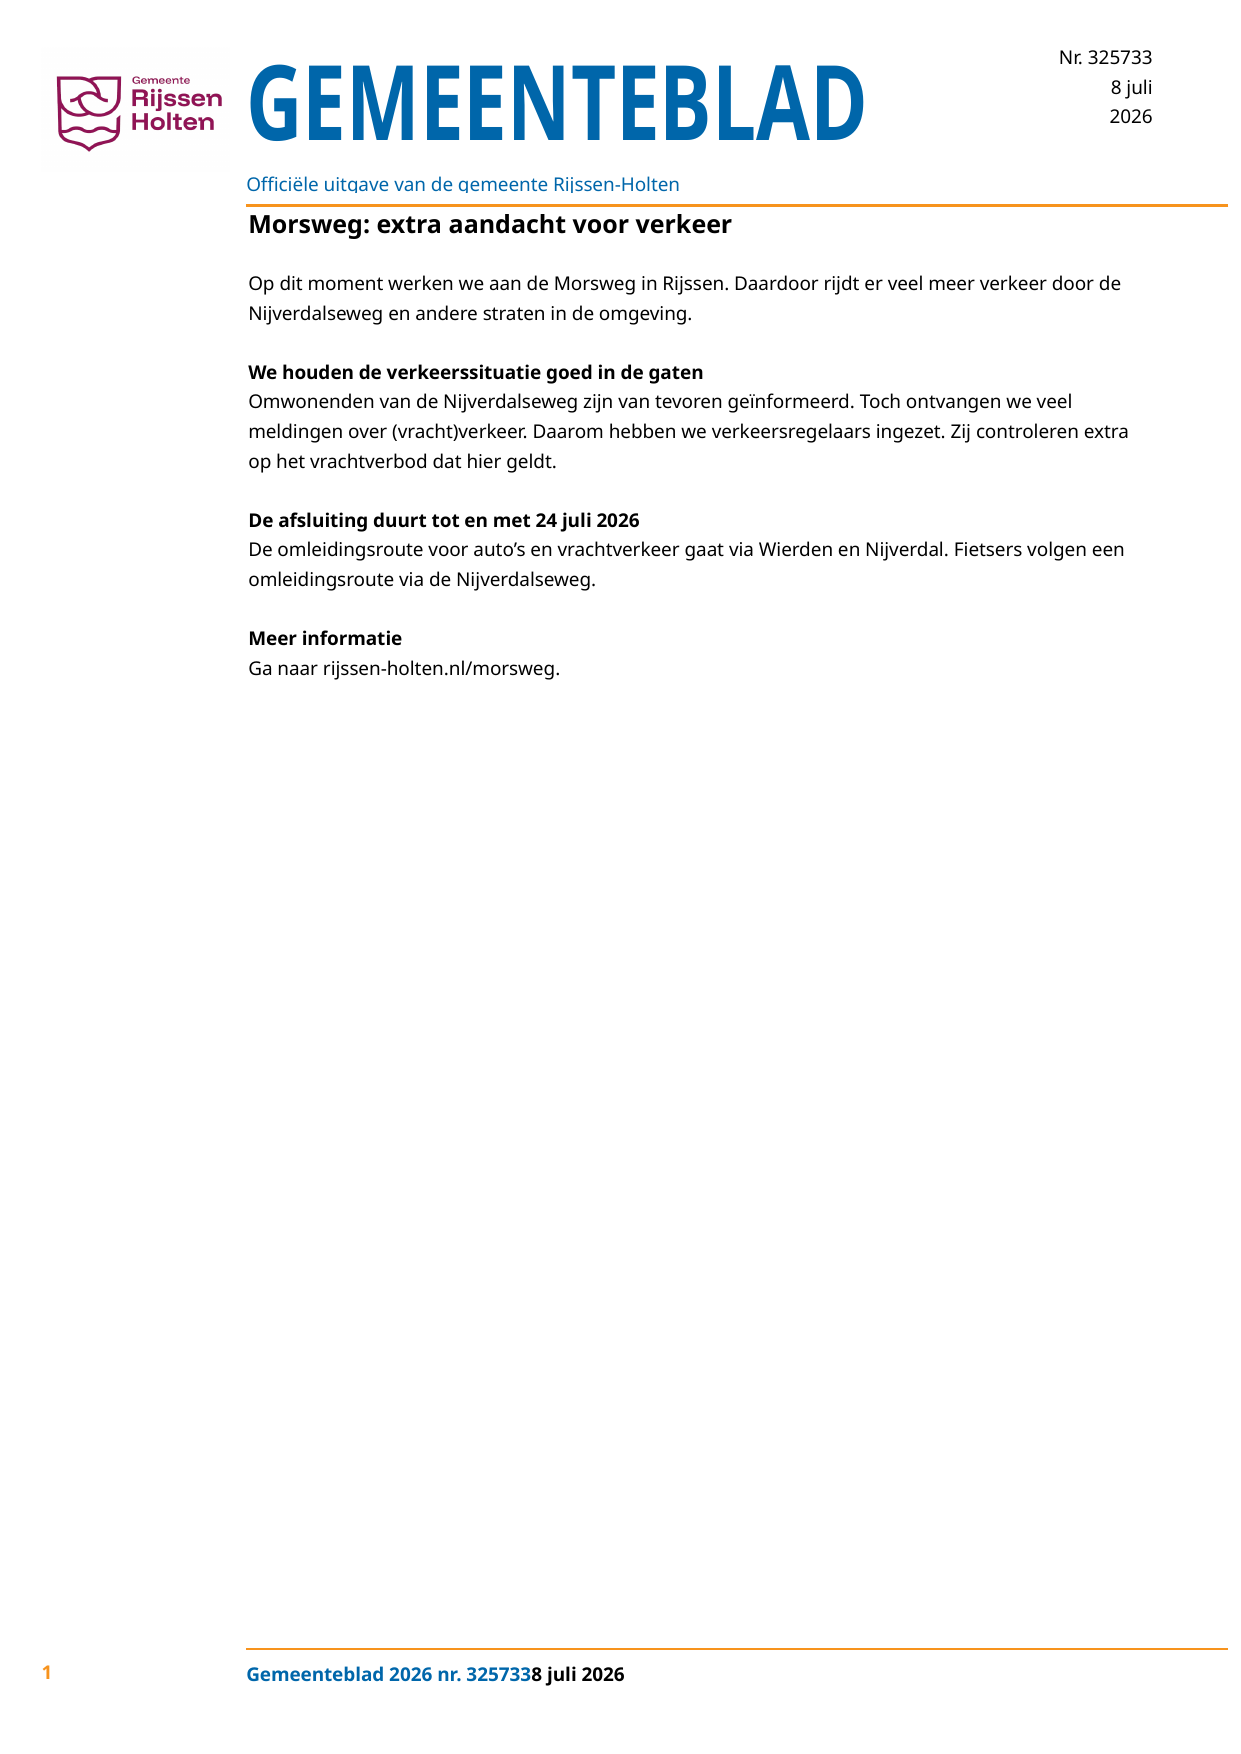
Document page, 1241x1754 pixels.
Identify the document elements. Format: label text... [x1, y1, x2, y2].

text Ga naar rijssen-holten.nl/morsweg. [248, 655, 1152, 681]
text We houden de verkeerssituatie goed in de gaten [248, 359, 1152, 385]
text De afsluiting duurt tot en met 24 juli 2026 [248, 507, 1152, 533]
text Morsweg: extra aandacht voor verkeer [248, 207, 1152, 241]
text Op dit moment werken we aan de Morsweg in Rijssen. Daardoor rijdt er veel meer verkeer door de Nijverdalseweg en andere straten in de omgeving. [248, 270, 1152, 326]
picture [41, 47, 231, 172]
text De omleidingsroute voor auto’s en vrachtverkeer gaat via Wierden en Nijverdal. Fietsers volgen een omleidingsroute via de Nijverdalseweg. [248, 537, 1152, 592]
text Omwonenden van de Nijverdalseweg zijn van tevoren geïnformeerd. Toch ontvangen we veel meldingen over (vracht)verkeer. Daarom hebben we verkeersregelaars ingezet. Zij controleren extra op het vrachtverbod dat hier geldt. [248, 389, 1152, 473]
text Meer informatie [248, 625, 1152, 651]
